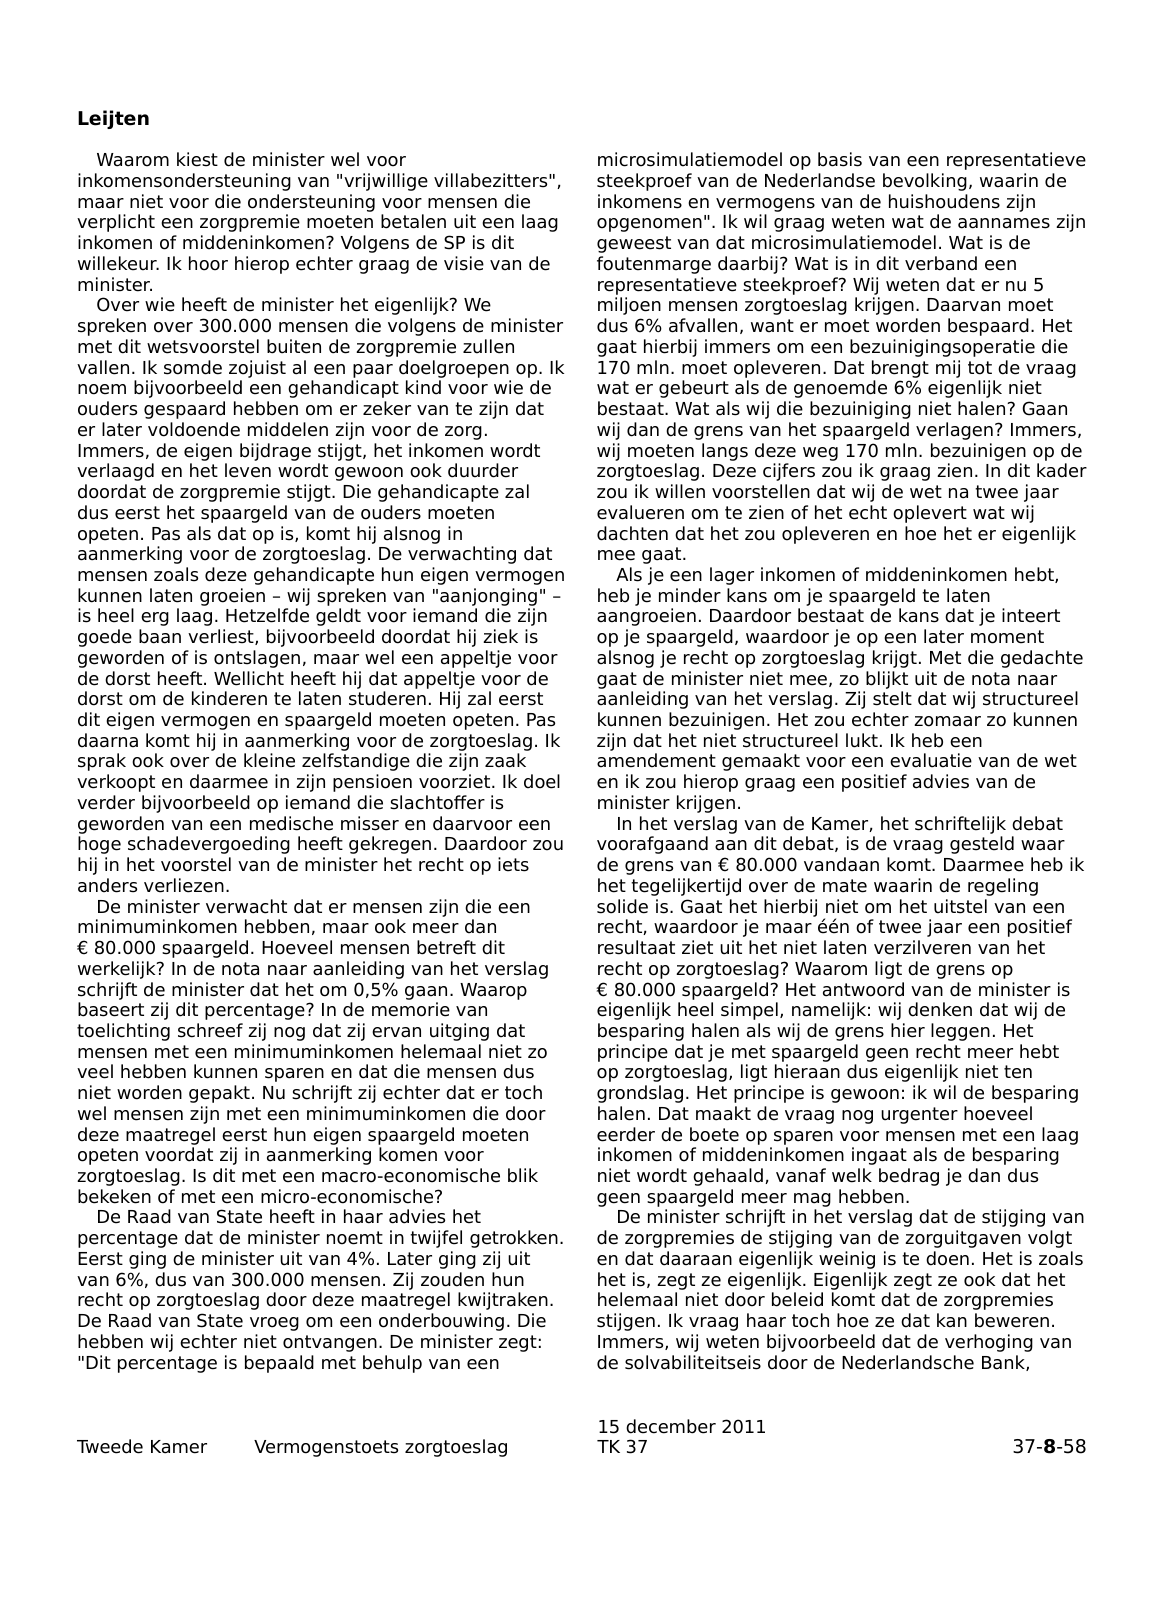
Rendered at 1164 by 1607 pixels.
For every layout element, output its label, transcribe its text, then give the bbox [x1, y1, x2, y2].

text De minister schrijft in het verslag dat de stijging van de zorgpremies de stijging van de zorguitgaven volgt en dat daaraan eigenlijk weinig is te doen. Het is zoals het is, zegt ze eigenlijk. Eigenlijk zegt ze ook dat het helemaal niet door beleid komt dat de zorgpremies stijgen. Ik vraag haar toch hoe ze dat kan beweren. Immers, wij weten bijvoorbeeld dat de verhoging van de solvabiliteitseis door de Nederlandsche Bank, [596, 1207, 1087, 1373]
text De minister verwacht dat er mensen zijn die een minimuminkomen hebben, maar ook meer dan € 80.000 spaargeld. Hoeveel mensen betreft dit werkelijk? In de nota naar aanleiding van het verslag schrijft de minister dat het om 0,5% gaan. Waarop baseert zij dit percentage? In de memorie van toelichting schreef zij nog dat zij ervan uitging dat mensen met een minimuminkomen helemaal niet zo veel hebben kunnen sparen en dat die mensen dus niet worden gepakt. Nu schrijft zij echter dat er toch wel mensen zijn met een minimuminkomen die door deze maatregel eerst hun eigen spaargeld moeten opeten voordat zij in aanmerking komen voor zorgtoeslag. Is dit met een macro-economische blik bekeken of met een micro-economische? [77, 896, 567, 1207]
text In het verslag van de Kamer, het schriftelijk debat voorafgaand aan dit debat, is de vraag gesteld waar de grens van € 80.000 vandaan komt. Daarmee heb ik het tegelijkertijd over de mate waarin de regeling solide is. Gaat het hierbij niet om het uitstel van een recht, waardoor je maar één of twee jaar een positief resultaat ziet uit het niet laten verzilveren van het recht op zorgtoeslag? Waarom ligt de grens op € 80.000 spaargeld? Het antwoord van de minister is eigenlijk heel simpel, namelijk: wij denken dat wij de besparing halen als wij de grens hier leggen. Het principe dat je met spaargeld geen recht meer hebt op zorgtoeslag, ligt hieraan dus eigenlijk niet ten grondslag. Het principe is gewoon: ik wil de besparing halen. Dat maakt de vraag nog urgenter hoeveel eerder de boete op sparen voor mensen met een laag inkomen of middeninkomen ingaat als de besparing niet wordt gehaald, vanaf welk bedrag je dan dus geen spaargeld meer mag hebben. [596, 813, 1087, 1207]
text Als je een lager inkomen of middeninkomen hebt, heb je minder kans om je spaargeld te laten aangroeien. Daardoor bestaat de kans dat je inteert op je spaargeld, waardoor je op een later moment alsnog je recht op zorgtoeslag krijgt. Met die gedachte gaat de minister niet mee, zo blijkt uit de nota naar aanleiding van het verslag. Zij stelt dat wij structureel kunnen bezuinigen. Het zou echter zomaar zo kunnen zijn dat het niet structureel lukt. Ik heb een amendement gemaakt voor een evaluatie van de wet en ik zou hierop graag een positief advies van de minister krijgen. [596, 565, 1087, 813]
text Waarom kiest de minister wel voor inkomensondersteuning van "vrijwillige villabezitters", maar niet voor die ondersteuning voor mensen die verplicht een zorgpremie moeten betalen uit een laag inkomen of middeninkomen? Volgens de SP is dit willekeur. Ik hoor hierop echter graag de visie van de minister. [77, 150, 567, 295]
text Over wie heeft de minister het eigenlijk? We spreken over 300.000 mensen die volgens de minister met dit wetsvoorstel buiten de zorgpremie zullen vallen. Ik somde zojuist al een paar doelgroepen op. Ik noem bijvoorbeeld een gehandicapt kind voor wie de ouders gespaard hebben om er zeker van te zijn dat er later voldoende middelen zijn voor de zorg. Immers, de eigen bijdrage stijgt, het inkomen wordt verlaagd en het leven wordt gewoon ook duurder doordat de zorgpremie stijgt. Die gehandicapte zal dus eerst het spaargeld van de ouders moeten opeten. Pas als dat op is, komt hij alsnog in aanmerking voor de zorgtoeslag. De verwachting dat mensen zoals deze gehandicapte hun eigen vermogen kunnen laten groeien – wij spreken van "aanjonging" – is heel erg laag. Hetzelfde geldt voor iemand die zijn goede baan verliest, bijvoorbeeld doordat hij ziek is geworden of is ontslagen, maar wel een appeltje voor de dorst heeft. Wellicht heeft hij dat appeltje voor de dorst om de kinderen te laten studeren. Hij zal eerst dit eigen vermogen en spaargeld moeten opeten. Pas daarna komt hij in aanmerking voor de zorgtoeslag. Ik sprak ook over de kleine zelfstandige die zijn zaak verkoopt en daarmee in zijn pensioen voorziet. Ik doel verder bijvoorbeeld op iemand die slachtoffer is geworden van een medische misser en daarvoor een hoge schadevergoeding heeft gekregen. Daardoor zou hij in het voorstel van de minister het recht op iets anders verliezen. [77, 295, 567, 896]
text De Raad van State heeft in haar advies het percentage dat de minister noemt in twijfel getrokken. Eerst ging de minister uit van 4%. Later ging zij uit van 6%, dus van 300.000 mensen. Zij zouden hun recht op zorgtoeslag door deze maatregel kwijtraken. De Raad van State vroeg om een onderbouwing. Die hebben wij echter niet ontvangen. De minister zegt: "Dit percentage is bepaald met behulp van een [77, 1207, 567, 1373]
text microsimulatiemodel op basis van een representatieve steekproef van de Nederlandse bevolking, waarin de inkomens en vermogens van de huishoudens zijn opgenomen". Ik wil graag weten wat de aannames zijn geweest van dat microsimulatiemodel. Wat is de foutenmarge daarbij? Wat is in dit verband een representatieve steekproef? Wij weten dat er nu 5 miljoen mensen zorgtoeslag krijgen. Daarvan moet dus 6% afvallen, want er moet worden bespaard. Het gaat hierbij immers om een bezuinigingsoperatie die 170 mln. moet opleveren. Dat brengt mij tot de vraag wat er gebeurt als de genoemde 6% eigenlijk niet bestaat. Wat als wij die bezuiniging niet halen? Gaan wij dan de grens van het spaargeld verlagen? Immers, wij moeten langs deze weg 170 mln. bezuinigen op de zorgtoeslag. Deze cijfers zou ik graag zien. In dit kader zou ik willen voorstellen dat wij de wet na twee jaar evalueren om te zien of het echt oplevert wat wij dachten dat het zou opleveren en hoe het er eigenlijk mee gaat. [596, 150, 1087, 565]
